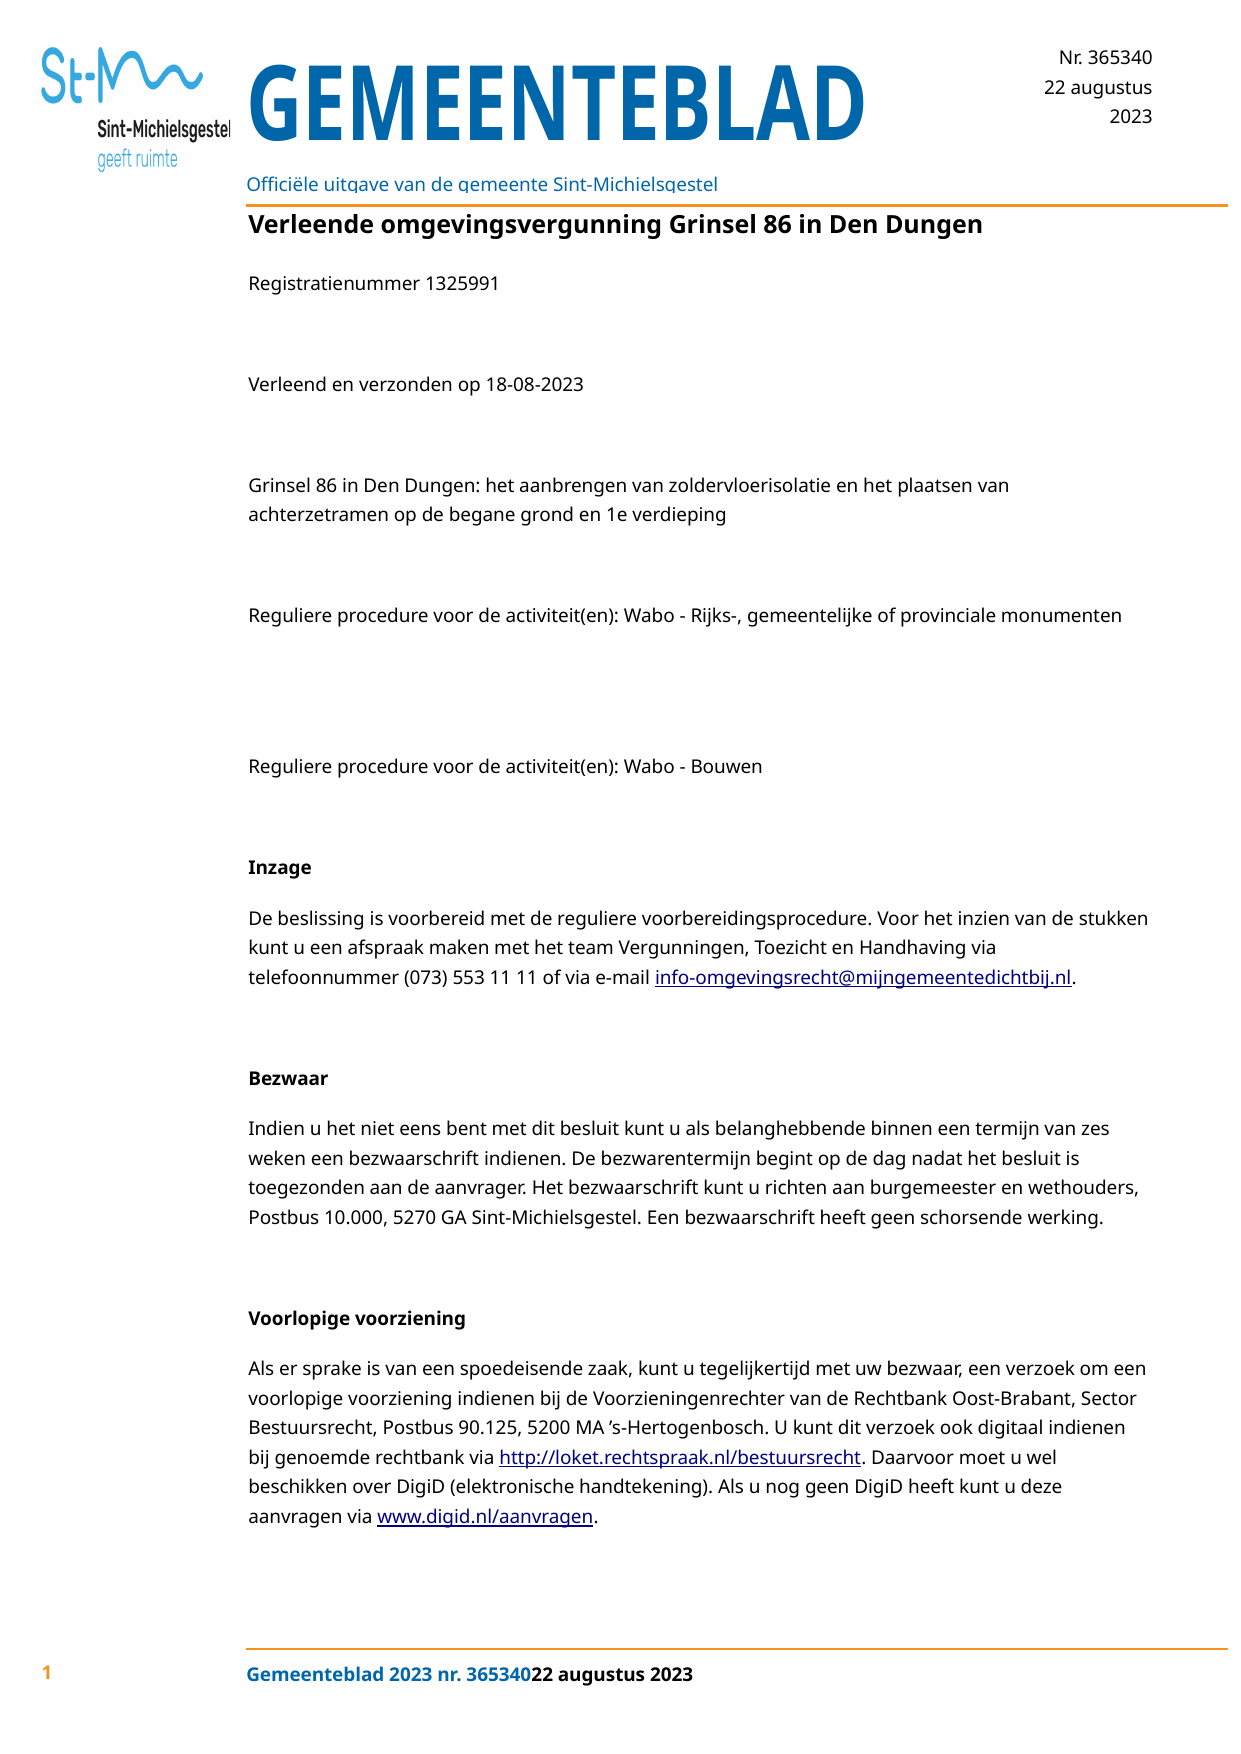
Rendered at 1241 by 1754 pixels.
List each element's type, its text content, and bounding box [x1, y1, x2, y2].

text Bezwaar [248, 1065, 1152, 1091]
text Reguliere procedure voor de activiteit(en): Wabo - Bouwen [248, 754, 1152, 779]
text Verleend en verzonden op 18-08-2023 [248, 371, 1152, 397]
text Indien u het niet eens bent met dit besluit kunt u als belanghebbende binnen een termijn van zes weken een bezwaarschrift indienen. De bezwarentermijn begint op de dag nadat het besluit is toegezonden aan de aanvrager. Het bezwaarschrift kunt u richten aan burgemeester en wethouders, Postbus 10.000, 5270 GA Sint-Michielsgestel. Een bezwaarschrift heeft geen schorsende werking. [248, 1115, 1152, 1230]
text Grinsel 86 in Den Dungen: het aanbrengen van zoldervloerisolatie en het plaatsen van achterzetramen op de begane grond en 1e verdieping [248, 472, 1152, 527]
text Registratienummer 1325991 [248, 270, 1152, 296]
text Inzage [248, 854, 1152, 880]
text De beslissing is voorbereid met de reguliere voorbereidingsprocedure. Voor het inzien van de stukken kunt u een afspraak maken met het team Vergunningen, Toezicht en Handhaving via telefoonnummer (073) 553 11 11 of via e-mail info-omgevingsrecht@mijngemeentedichtbij.nl. [248, 905, 1152, 990]
text Als er sprake is van een spoedeisende zaak, kunt u tegelijkertijd met uw bezwaar, een verzoek om een voorlopige voorziening indienen bij de Voorzieningenrechter van de Rechtbank Oost-Brabant, Sector Bestuursrecht, Postbus 90.125, 5200 MA ’s-Hertogenbosch. U kunt dit verzoek ook digitaal indienen bij genoemde rechtbank via http://loket.rechtspraak.nl/bestuursrecht. Daarvoor moet u wel beschikken over DigiD (elektronische handtekening). Als u nog geen DigiD heeft kunt u deze aanvragen via www.digid.nl/aanvragen. [248, 1355, 1152, 1529]
text Voorlopige voorziening [248, 1305, 1152, 1331]
text Verleende omgevingsvergunning Grinsel 86 in Den Dungen [248, 207, 1152, 241]
text Reguliere procedure voor de activiteit(en): Wabo - Rijks-, gemeentelijke of provinciale monumenten [248, 602, 1152, 628]
picture [41, 47, 231, 172]
